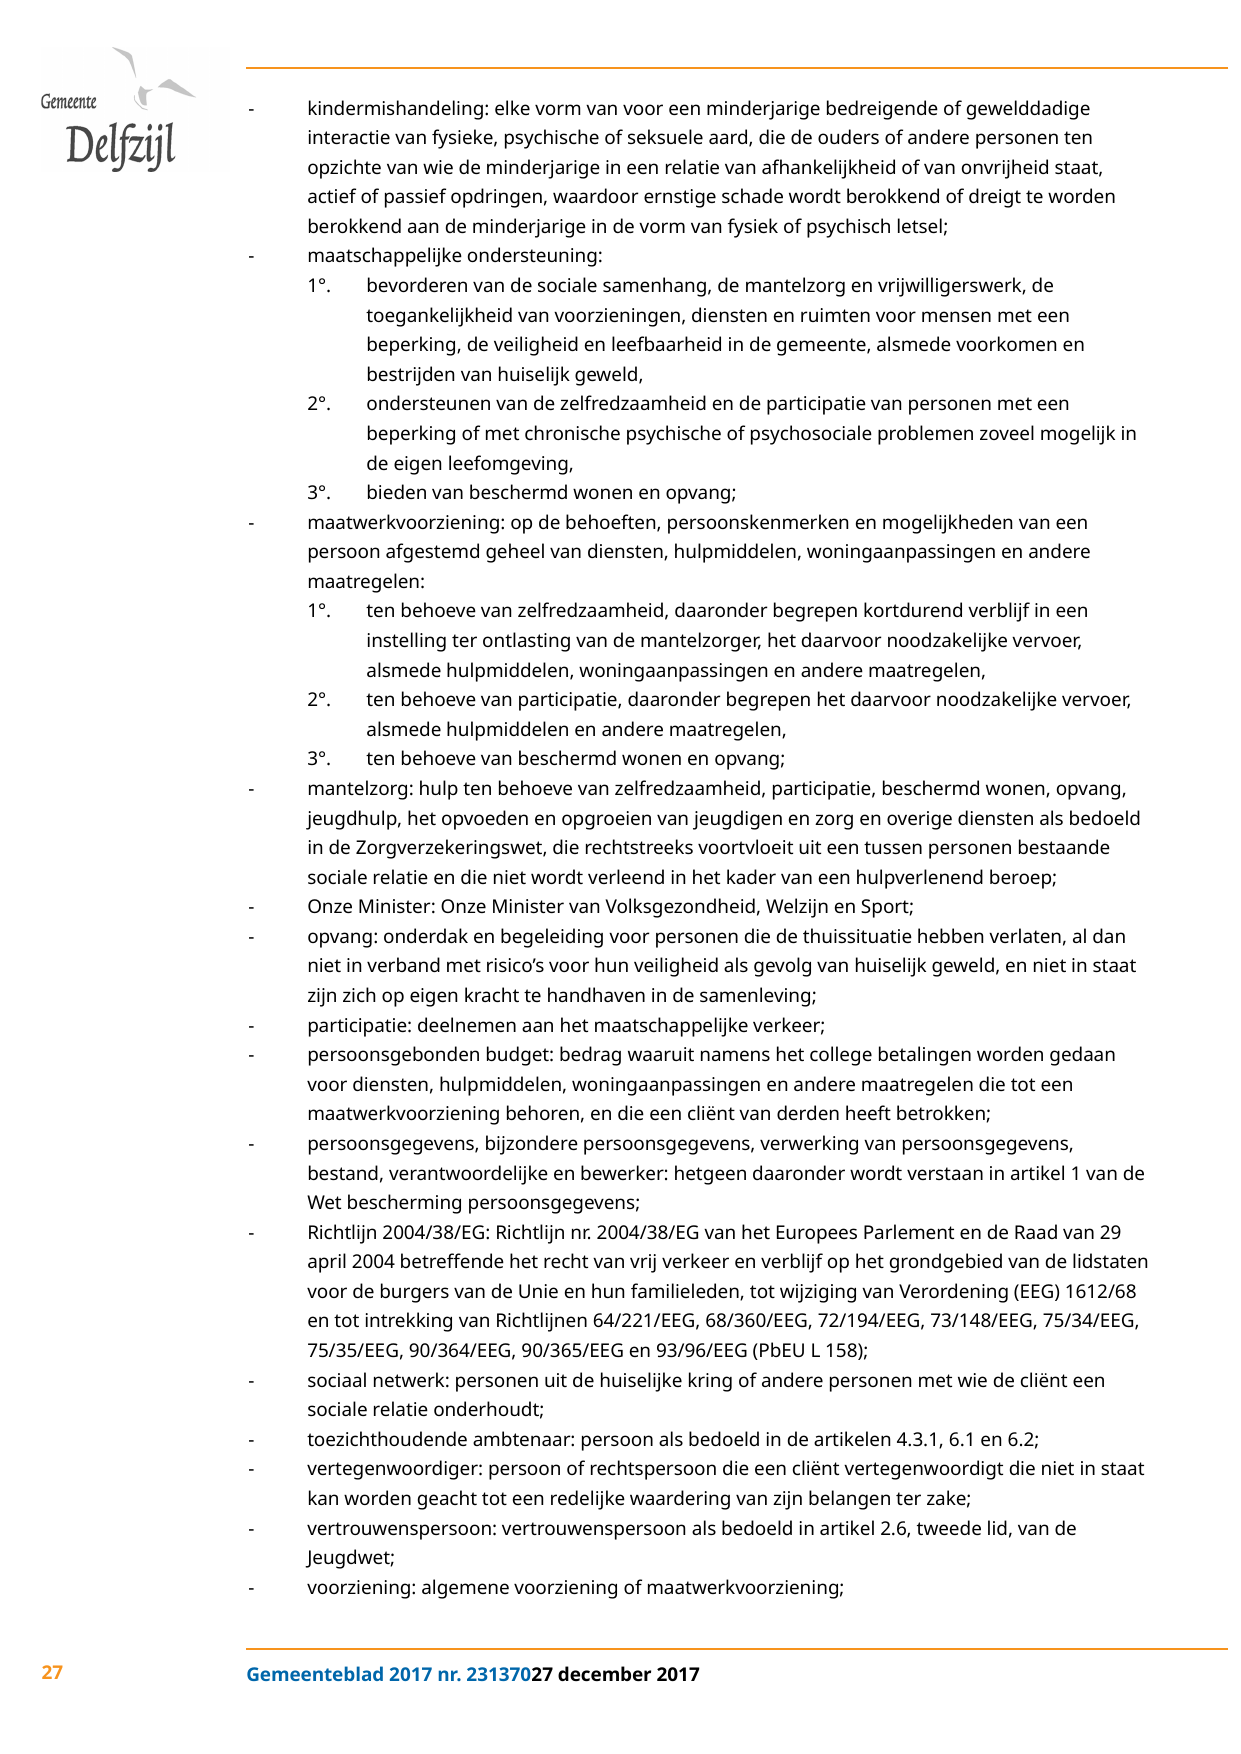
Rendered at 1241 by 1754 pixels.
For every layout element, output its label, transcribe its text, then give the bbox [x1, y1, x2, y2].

list kindermishandeling: elke vorm van voor een minderjarige bedreigende of gewelddadige interactie van fysieke, psychische of seksuele aard, die de ouders of andere personen ten opzichte van wie de minderjarige in een relatie van afhankelijkheid of van onvrijheid staat, actief of passief opdringen, waardoor ernstige schade wordt berokkend of dreigt te worden berokkend aan de minderjarige in de vorm van fysiek of psychisch letsel; [248, 95, 1152, 239]
list vertegenwoordiger: persoon of rechtspersoon die een cliënt vertegenwoordigt die niet in staat kan worden geacht tot een redelijke waardering van zijn belangen ter zake; [248, 1456, 1152, 1511]
list maatwerkvoorziening: op de behoeften, persoonskenmerken en mogelijkheden van een persoon afgestemd geheel van diensten, hulpmiddelen, woningaanpassingen en andere maatregelen: [248, 509, 1152, 594]
list ten behoeve van zelfredzaamheid, daaronder begrepen kortdurend verblijf in een instelling ter ontlasting van de mantelzorger, het daarvoor noodzakelijke vervoer, alsmede hulpmiddelen, woningaanpassingen en andere maatregelen, [307, 598, 1152, 683]
list participatie: deelnemen aan het maatschappelijke verkeer; [248, 1012, 1152, 1038]
list mantelzorg: hulp ten behoeve van zelfredzaamheid, participatie, beschermd wonen, opvang, jeugdhulp, het opvoeden en opgroeien van jeugdigen en zorg en overige diensten als bedoeld in de Zorgverzekeringswet, die rechtstreeks voortvloeit uit een tussen personen bestaande sociale relatie en die niet wordt verleend in het kader van een hulpverlenend beroep; [248, 775, 1152, 890]
list bieden van beschermd wonen en opvang; [307, 479, 1152, 505]
list maatschappelijke ondersteuning: [248, 243, 1152, 268]
picture [41, 47, 231, 172]
list opvang: onderdak en begeleiding voor personen die de thuissituatie hebben verlaten, al dan niet in verband met risico’s voor hun veiligheid als gevolg van huiselijk geweld, en niet in staat zijn zich op eigen kracht te handhaven in de samenleving; [248, 923, 1152, 1008]
list ten behoeve van beschermd wonen en opvang; [307, 746, 1152, 771]
list vertrouwenspersoon: vertrouwenspersoon als bedoeld in artikel 2.6, tweede lid, van de Jeugdwet; [248, 1515, 1152, 1570]
list ten behoeve van participatie, daaronder begrepen het daarvoor noodzakelijke vervoer, alsmede hulpmiddelen en andere maatregelen, [307, 686, 1152, 742]
list sociaal netwerk: personen uit de huiselijke kring of andere personen met wie de cliënt een sociale relatie onderhoudt; [248, 1367, 1152, 1422]
list Richtlijn 2004/38/EG: Richtlijn nr. 2004/38/EG van het Europees Parlement en de Raad van 29 april 2004 betreffende het recht van vrij verkeer en verblijf op het grondgebied van de lidstaten voor de burgers van de Unie en hun familieleden, tot wijziging van Verordening (EEG) 1612/68 en tot intrekking van Richtlijnen 64/221/EEG, 68/360/EEG, 72/194/EEG, 73/148/EEG, 75/34/EEG, 75/35/EEG, 90/364/EEG, 90/365/EEG en 93/96/EEG (PbEU L 158); [248, 1219, 1152, 1363]
list bevorderen van de sociale samenhang, de mantelzorg en vrijwilligerswerk, de toegankelijkheid van voorzieningen, diensten en ruimten voor mensen met een beperking, de veiligheid en leefbaarheid in de gemeente, alsmede voorkomen en bestrijden van huiselijk geweld, [307, 272, 1152, 387]
list voorziening: algemene voorziening of maatwerkvoorziening; [248, 1574, 1152, 1600]
list toezichthoudende ambtenaar: persoon als bedoeld in de artikelen 4.3.1, 6.1 en 6.2; [248, 1426, 1152, 1452]
list persoonsgebonden budget: bedrag waaruit namens het college betalingen worden gedaan voor diensten, hulpmiddelen, woningaanpassingen en andere maatregelen die tot een maatwerkvoorziening behoren, en die een cliënt van derden heeft betrokken; [248, 1041, 1152, 1126]
list persoonsgegevens, bijzondere persoonsgegevens, verwerking van persoonsgegevens, bestand, verantwoordelijke en bewerker: hetgeen daaronder wordt verstaan in artikel 1 van de Wet bescherming persoonsgegevens; [248, 1130, 1152, 1215]
list ondersteunen van de zelfredzaamheid en de participatie van personen met een beperking of met chronische psychische of psychosociale problemen zoveel mogelijk in de eigen leefomgeving, [307, 391, 1152, 476]
list Onze Minister: Onze Minister van Volksgezondheid, Welzijn en Sport; [248, 893, 1152, 919]
